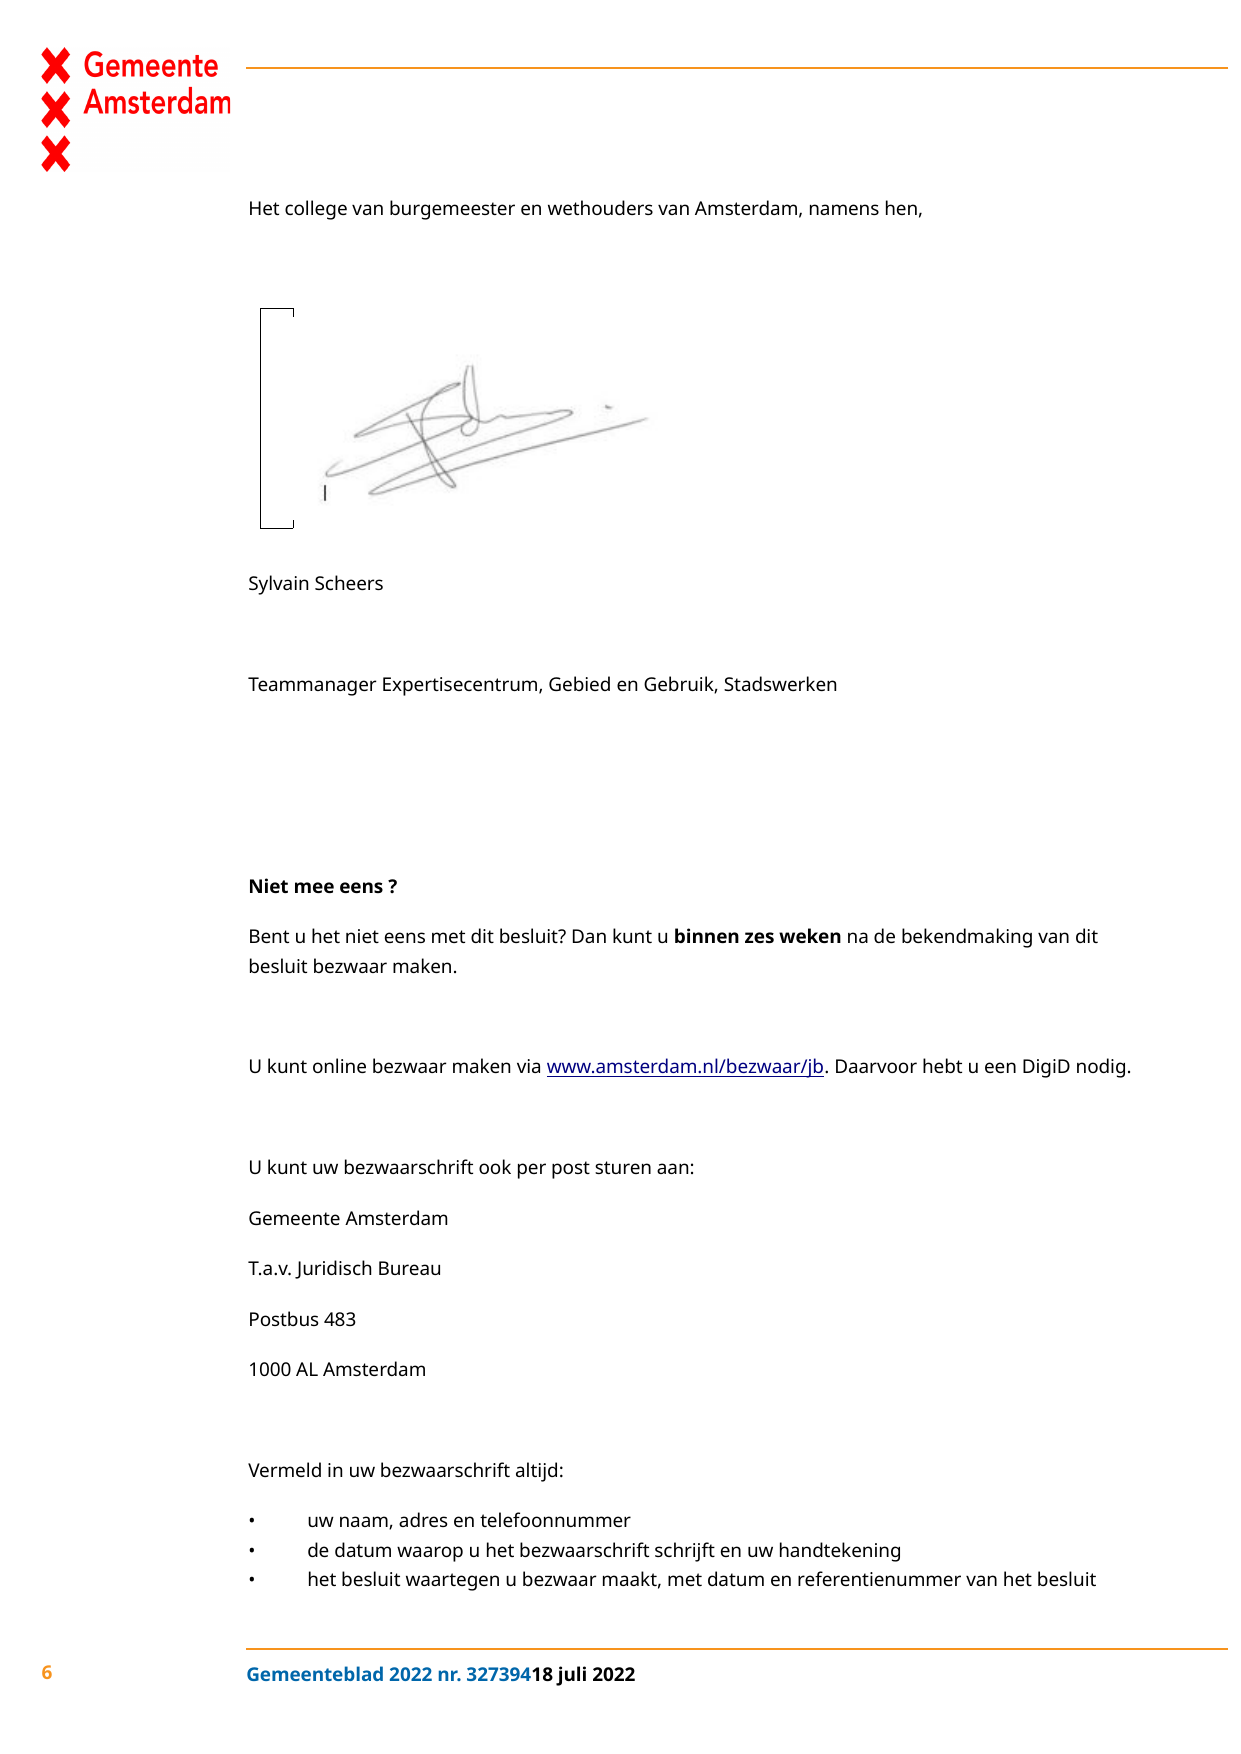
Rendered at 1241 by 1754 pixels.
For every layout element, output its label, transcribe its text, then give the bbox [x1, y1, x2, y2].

text Vermeld in uw bezwaarschrift altijd: [248, 1457, 1152, 1483]
list uw naam, adres en telefoonnummer [248, 1507, 1152, 1533]
text U kunt online bezwaar maken via www.amsterdam.nl/bezwaar/jb. Daarvoor hebt u een DigiD nodig. [248, 1054, 1152, 1079]
text 1000 AL Amsterdam [248, 1356, 1152, 1382]
picture [41, 47, 231, 172]
text Sylvain Scheers [248, 570, 1152, 596]
list het besluit waartegen u bezwaar maakt, met datum en referentienummer van het besluit [248, 1567, 1152, 1592]
text T.a.v. Juridisch Bureau [248, 1255, 1152, 1281]
text Niet mee eens ? [248, 873, 1152, 899]
picture [268, 317, 673, 520]
text Het college van burgemeester en wethouders van Amsterdam, namens hen, [248, 196, 1152, 221]
list de datum waarop u het bezwaarschrift schrijft en uw handtekening [248, 1537, 1152, 1563]
text Gemeente Amsterdam [248, 1205, 1152, 1231]
text Postbus 483 [248, 1306, 1152, 1332]
text Bent u het niet eens met dit besluit? Dan kunt u binnen zes weken na de bekendmaking van dit besluit bezwaar maken. [248, 923, 1152, 979]
text U kunt uw bezwaarschrift ook per post sturen aan: [248, 1154, 1152, 1180]
text Teammanager Expertisecentrum, Gebied en Gebruik, Stadswerken [248, 671, 1152, 697]
